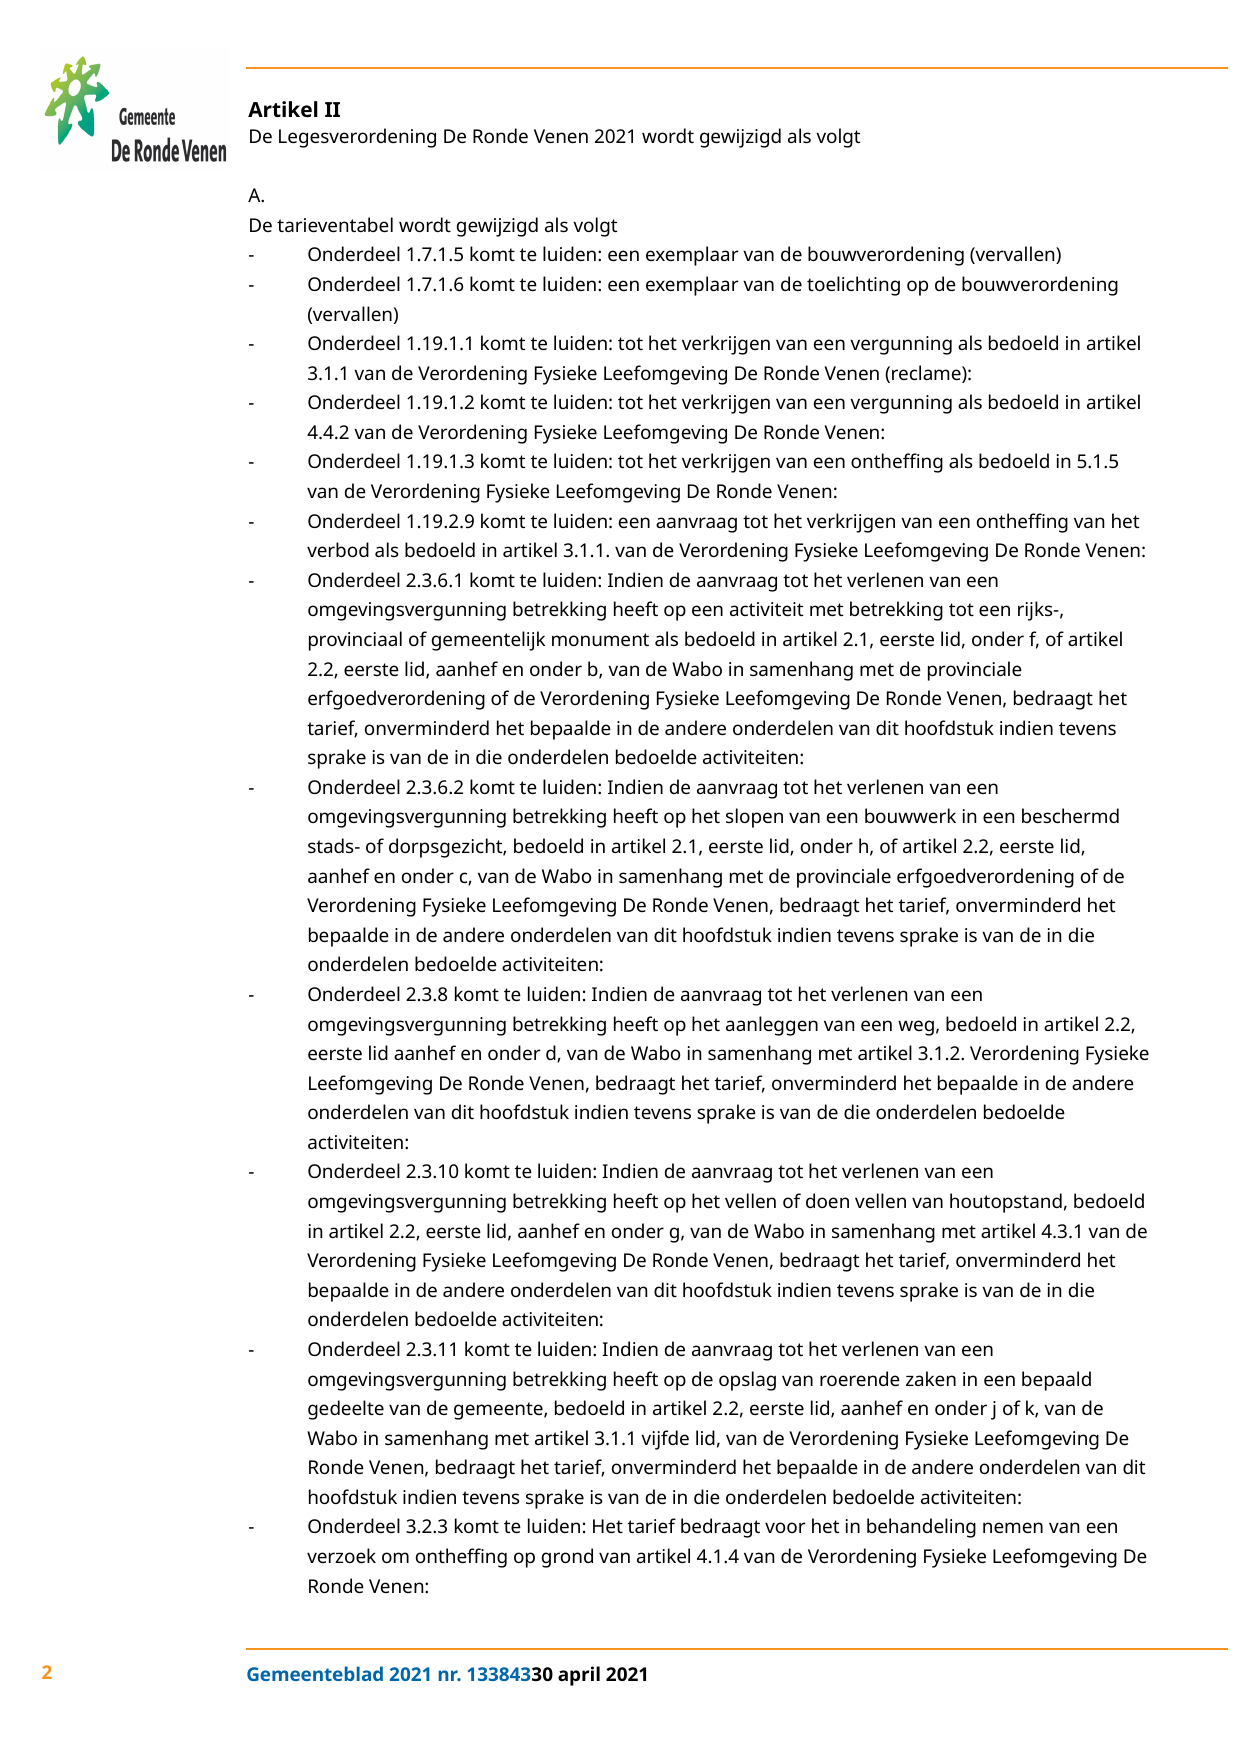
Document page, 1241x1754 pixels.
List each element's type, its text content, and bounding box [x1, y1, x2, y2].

text De Legesverordening De Ronde Venen 2021 wordt gewijzigd als volgt [248, 123, 1152, 149]
list Onderdeel 2.3.10 komt te luiden: Indien de aanvraag tot het verlenen van een omgevingsvergunning betrekking heeft op het vellen of doen vellen van houtopstand, bedoeld in artikel 2.2, eerste lid, aanhef en onder g, van de Wabo in samenhang met artikel 4.3.1 van de Verordening Fysieke Leefomgeving De Ronde Venen, bedraagt het tarief, onverminderd het bepaalde in de andere onderdelen van dit hoofdstuk indien tevens sprake is van de in die onderdelen bedoelde activiteiten: [248, 1159, 1152, 1332]
list Onderdeel 1.19.1.2 komt te luiden: tot het verkrijgen van een vergunning als bedoeld in artikel 4.4.2 van de Verordening Fysieke Leefomgeving De Ronde Venen: [248, 389, 1152, 445]
picture [41, 47, 231, 172]
list Onderdeel 1.7.1.5 komt te luiden: een exemplaar van de bouwverordening (vervallen) [248, 242, 1152, 267]
list Onderdeel 1.19.2.9 komt te luiden: een aanvraag tot het verkrijgen van een ontheffing van het verbod als bedoeld in artikel 3.1.1. van de Verordening Fysieke Leefomgeving De Ronde Venen: [248, 508, 1152, 563]
list Onderdeel 1.7.1.6 komt te luiden: een exemplaar van de toelichting op de bouwverordening (vervallen) [248, 271, 1152, 326]
list Onderdeel 2.3.8 komt te luiden: Indien de aanvraag tot het verlenen van een omgevingsvergunning betrekking heeft op het aanleggen van een weg, bedoeld in artikel 2.2, eerste lid aanhef en onder d, van de Wabo in samenhang met artikel 3.1.2. Verordening Fysieke Leefomgeving De Ronde Venen, bedraagt het tarief, onverminderd het bepaalde in de andere onderdelen van dit hoofdstuk indien tevens sprake is van de die onderdelen bedoelde activiteiten: [248, 981, 1152, 1155]
list Onderdeel 2.3.6.1 komt te luiden: Indien de aanvraag tot het verlenen van een omgevingsvergunning betrekking heeft op een activiteit met betrekking tot een rijks-, provinciaal of gemeentelijk monument als bedoeld in artikel 2.1, eerste lid, onder f, of artikel 2.2, eerste lid, aanhef en onder b, van de Wabo in samenhang met de provinciale erfgoedverordening of de Verordening Fysieke Leefomgeving De Ronde Venen, bedraagt het tarief, onverminderd het bepaalde in de andere onderdelen van dit hoofdstuk indien tevens sprake is van de in die onderdelen bedoelde activiteiten: [248, 567, 1152, 770]
list Onderdeel 1.19.1.1 komt te luiden: tot het verkrijgen van een vergunning als bedoeld in artikel 3.1.1 van de Verordening Fysieke Leefomgeving De Ronde Venen (reclame): [248, 330, 1152, 386]
list Onderdeel 1.19.1.3 komt te luiden: tot het verkrijgen van een ontheffing als bedoeld in 5.1.5 van de Verordening Fysieke Leefomgeving De Ronde Venen: [248, 449, 1152, 504]
list Onderdeel 3.2.3 komt te luiden: Het tarief bedraagt voor het in behandeling nemen van een verzoek om ontheffing op grond van artikel 4.1.4 van de Verordening Fysieke Leefomgeving De Ronde Venen: [248, 1514, 1152, 1598]
text De tarieventabel wordt gewijzigd als volgt [248, 212, 1152, 238]
text Artikel II [248, 95, 1152, 123]
list Onderdeel 2.3.6.2 komt te luiden: Indien de aanvraag tot het verlenen van een omgevingsvergunning betrekking heeft op het slopen van een bouwwerk in een beschermd stads- of dorpsgezicht, bedoeld in artikel 2.1, eerste lid, onder h, of artikel 2.2, eerste lid, aanhef en onder c, van de Wabo in samenhang met de provinciale erfgoedverordening of de Verordening Fysieke Leefomgeving De Ronde Venen, bedraagt het tarief, onverminderd het bepaalde in de andere onderdelen van dit hoofdstuk indien tevens sprake is van de in die onderdelen bedoelde activiteiten: [248, 774, 1152, 977]
text A. [248, 182, 1152, 208]
list Onderdeel 2.3.11 komt te luiden: Indien de aanvraag tot het verlenen van een omgevingsvergunning betrekking heeft op de opslag van roerende zaken in een bepaald gedeelte van de gemeente, bedoeld in artikel 2.2, eerste lid, aanhef en onder j of k, van de Wabo in samenhang met artikel 3.1.1 vijfde lid, van de Verordening Fysieke Leefomgeving De Ronde Venen, bedraagt het tarief, onverminderd het bepaalde in de andere onderdelen van dit hoofdstuk indien tevens sprake is van de in die onderdelen bedoelde activiteiten: [248, 1336, 1152, 1510]
